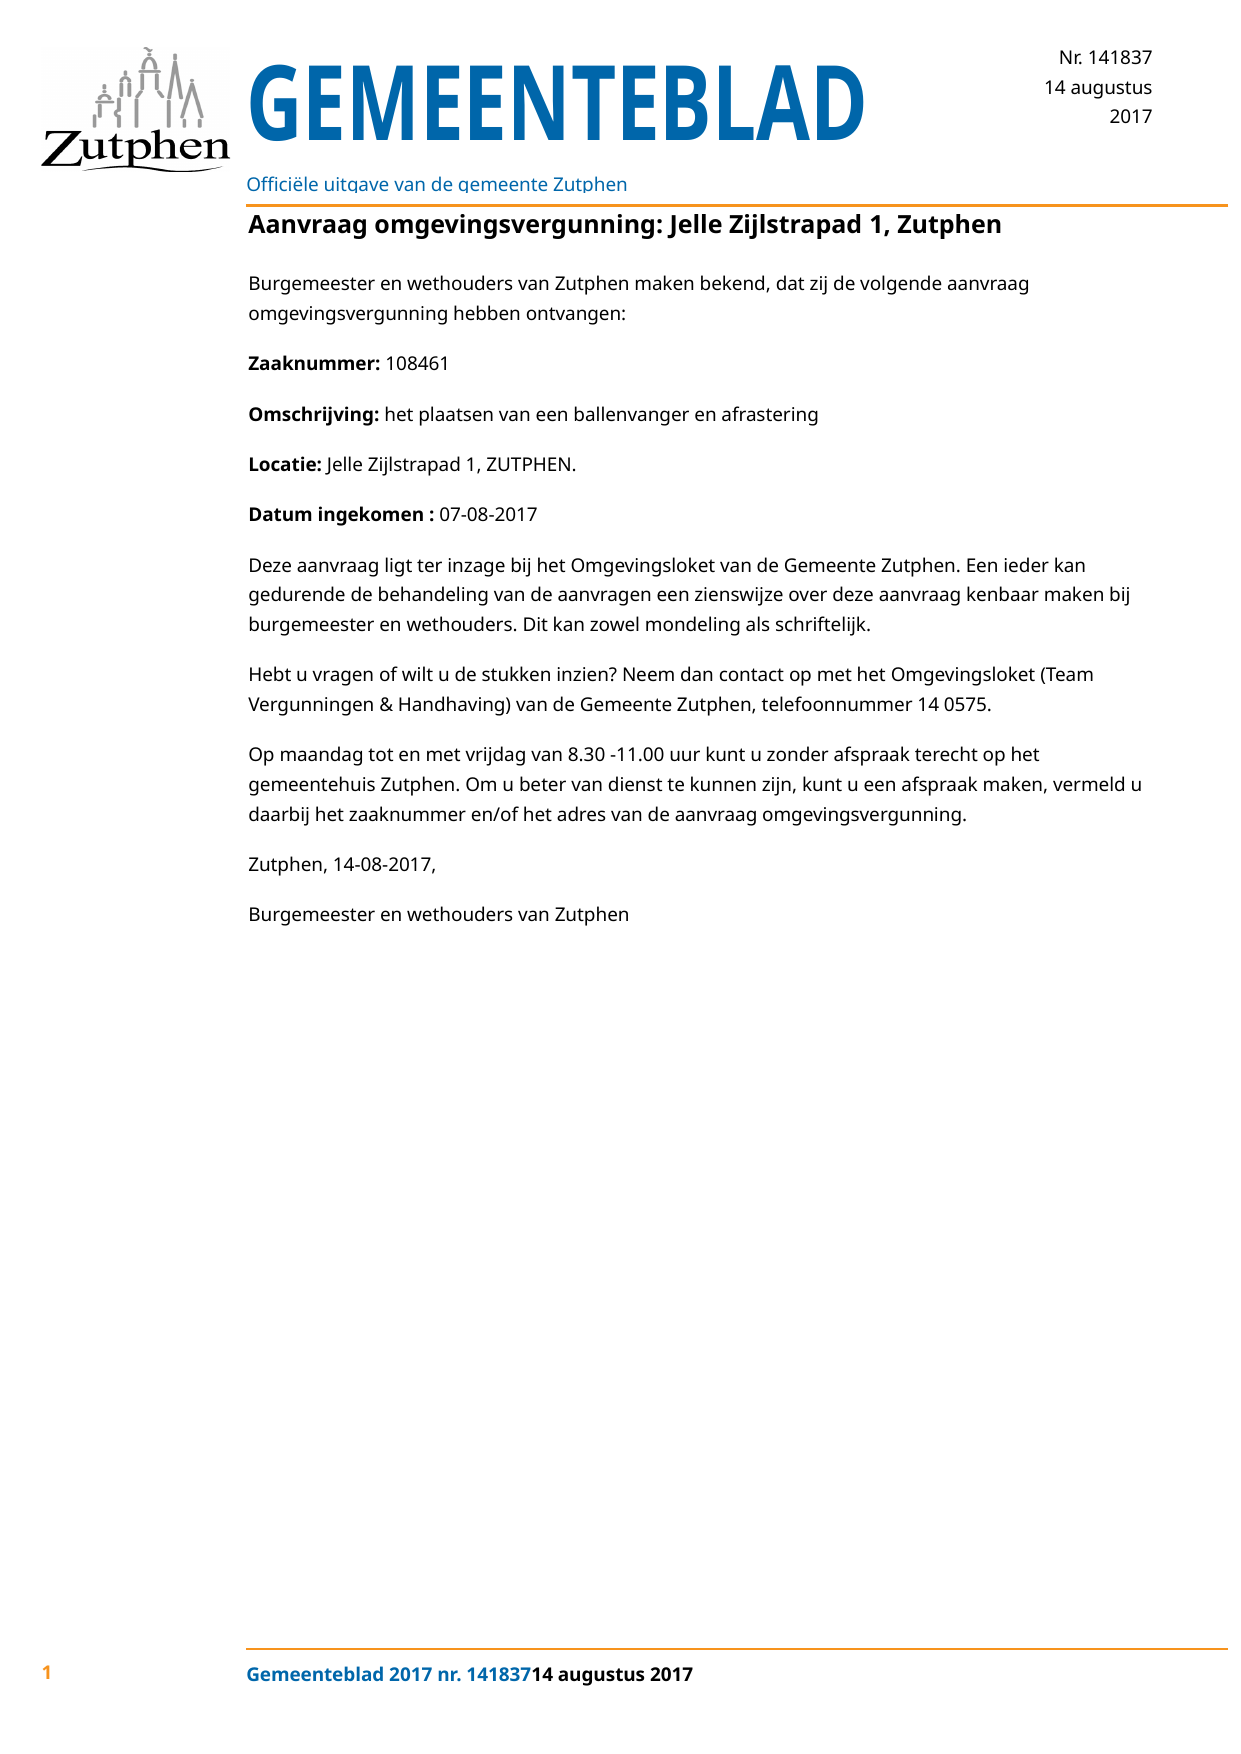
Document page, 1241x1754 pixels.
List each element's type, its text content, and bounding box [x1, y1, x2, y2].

text Zutphen, 14-08-2017, [248, 851, 1152, 877]
text Deze aanvraag ligt ter inzage bij het Omgevingsloket van de Gemeente Zutphen. Een ieder kan gedurende de behandeling van de aanvragen een zienswijze over deze aanvraag kenbaar maken bij burgemeester en wethouders. Dit kan zowel mondeling als schriftelijk. [248, 552, 1152, 637]
text Op maandag tot en met vrijdag van 8.30 -11.00 uur kunt u zonder afspraak terecht op het gemeentehuis Zutphen. Om u beter van dienst te kunnen zijn, kunt u een afspraak maken, vermeld u daarbij het zaaknummer en/of het adres van de aanvraag omgevingsvergunning. [248, 742, 1152, 826]
picture [41, 47, 231, 172]
text Burgemeester en wethouders van Zutphen maken bekend, dat zij de volgende aanvraag omgevingsvergunning hebben ontvangen: [248, 270, 1152, 326]
text Omschrijving: het plaatsen van een ballenvanger en afrastering [248, 401, 1152, 426]
text Zaaknummer: 108461 [248, 350, 1152, 376]
text Hebt u vragen of wilt u de stukken inzien? Neem dan contact op met het Omgevingsloket (Team Vergunningen & Handhaving) van de Gemeente Zutphen, telefoonnummer 14 0575. [248, 662, 1152, 717]
text Datum ingekomen : 07-08-2017 [248, 502, 1152, 527]
text Burgemeester en wethouders van Zutphen [248, 902, 1152, 927]
text Locatie: Jelle Zijlstrapad 1, ZUTPHEN. [248, 451, 1152, 477]
text Aanvraag omgevingsvergunning: Jelle Zijlstrapad 1, Zutphen [248, 207, 1152, 241]
